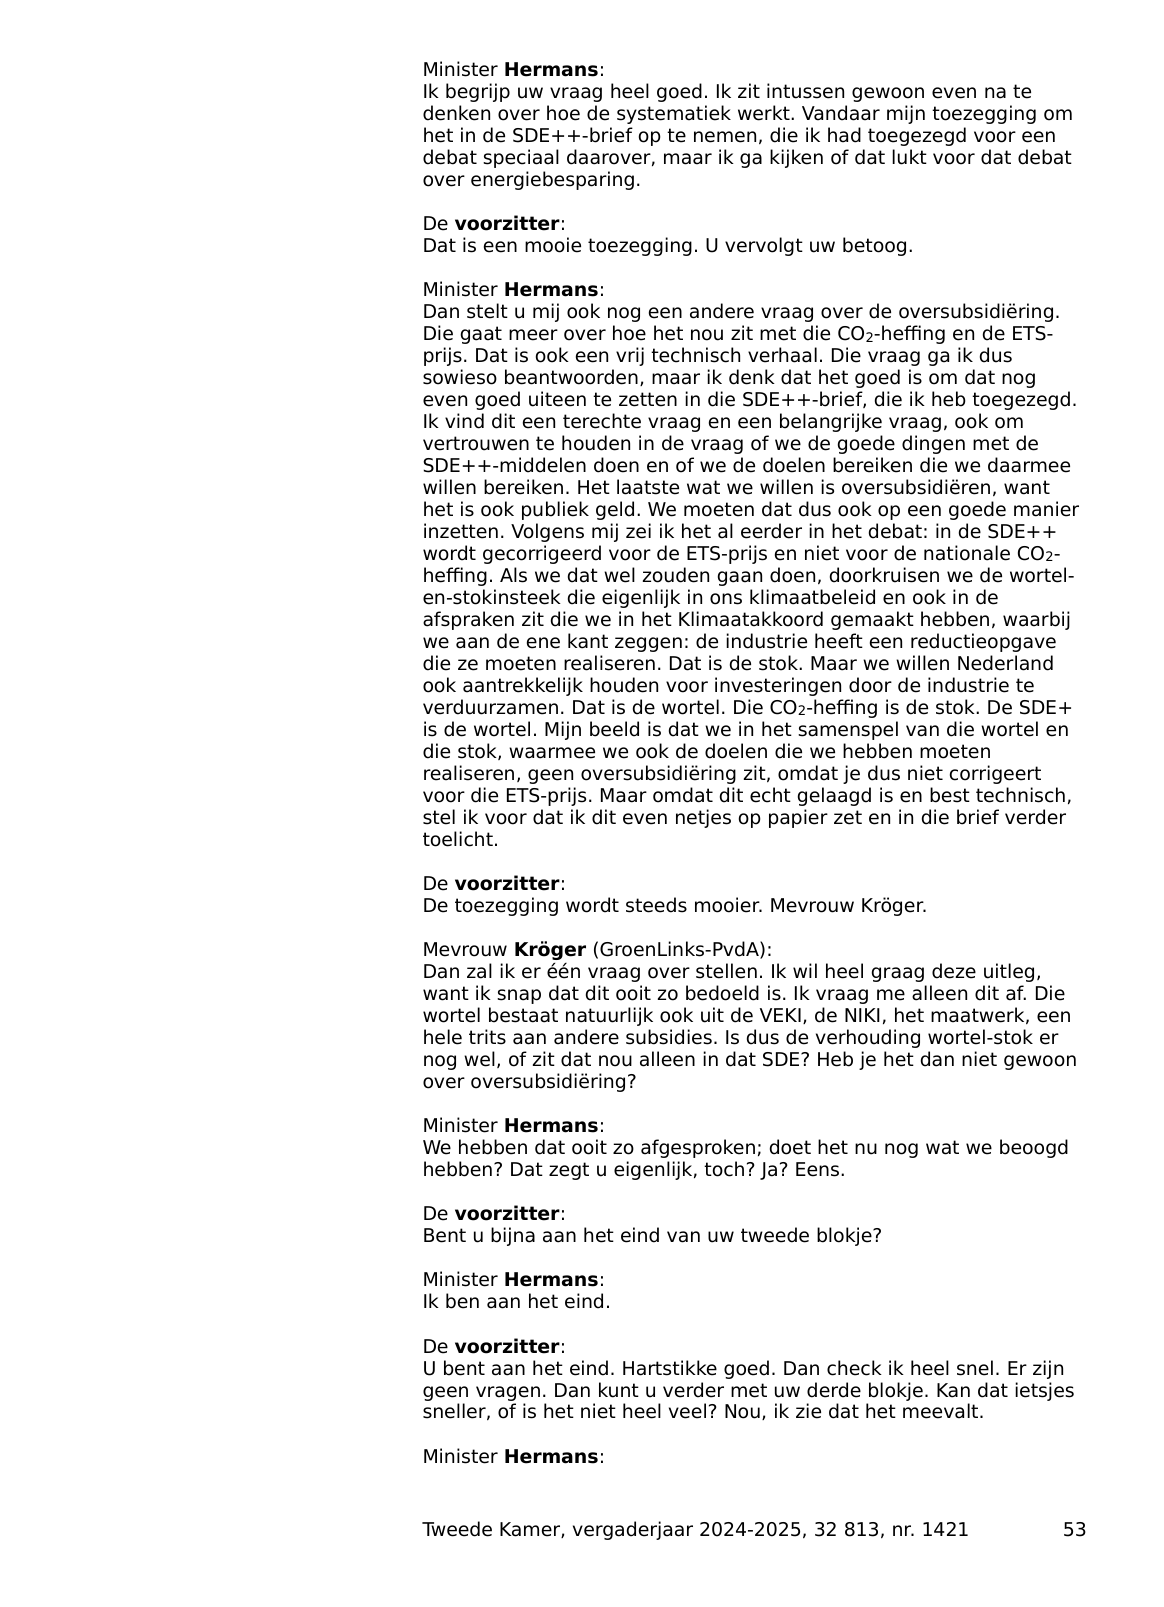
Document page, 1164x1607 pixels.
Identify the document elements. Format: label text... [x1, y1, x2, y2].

text Minister Hermans: [422, 59, 1087, 81]
text Dat is een mooie toezegging. U vervolgt uw betoog. [422, 235, 1087, 257]
text Dan zal ik er één vraag over stellen. Ik wil heel graag deze uitleg, want ik snap dat dit ooit zo bedoeld is. Ik vraag me alleen dit af. Die wortel bestaat natuurlijk ook uit de VEKI, de NIKI, het maatwerk, een hele trits aan andere subsidies. Is dus de verhouding wortel-stok er nog wel, of zit dat nou alleen in dat SDE? Heb je het dan niet gewoon over oversubsidiëring? [422, 961, 1087, 1093]
text Dan stelt u mij ook nog een andere vraag over de oversubsidiëring. Die gaat meer over hoe het nou zit met die CO2-heffing en de ETS-prijs. Dat is ook een vrij technisch verhaal. Die vraag ga ik dus sowieso beantwoorden, maar ik denk dat het goed is om dat nog even goed uiteen te zetten in die SDE++-brief, die ik heb toegezegd. Ik vind dit een terechte vraag en een belangrijke vraag, ook om vertrouwen te houden in de vraag of we de goede dingen met de SDE++-middelen doen en of we de doelen bereiken die we daarmee willen bereiken. Het laatste wat we willen is oversubsidiëren, want het is ook publiek geld. We moeten dat dus ook op een goede manier inzetten. Volgens mij zei ik het al eerder in het debat: in de SDE++ wordt gecorrigeerd voor de ETS-prijs en niet voor de nationale CO2-heffing. Als we dat wel zouden gaan doen, doorkruisen we de wortel-en-stokinsteek die eigenlijk in ons klimaatbeleid en ook in de afspraken zit die we in het Klimaatakkoord gemaakt hebben, waarbij we aan de ene kant zeggen: de industrie heeft een reductieopgave die ze moeten realiseren. Dat is de stok. Maar we willen Nederland ook aantrekkelijk houden voor investeringen door de industrie te verduurzamen. Dat is de wortel. Die CO2-heffing is de stok. De SDE+ is de wortel. Mijn beeld is dat we in het samenspel van die wortel en die stok, waarmee we ook de doelen die we hebben moeten realiseren, geen oversubsidiëring zit, omdat je dus niet corrigeert voor die ETS-prijs. Maar omdat dit echt gelaagd is en best technisch, stel ik voor dat ik dit even netjes op papier zet en in die brief verder toelicht. [422, 301, 1087, 851]
text Minister Hermans: [422, 1446, 1087, 1468]
text Bent u bijna aan het eind van uw tweede blokje? [422, 1225, 1087, 1247]
text Mevrouw Kröger (GroenLinks-PvdA): [422, 939, 1087, 961]
text Minister Hermans: [422, 1115, 1087, 1137]
text U bent aan het eind. Hartstikke goed. Dan check ik heel snel. Er zijn geen vragen. Dan kunt u verder met uw derde blokje. Kan dat ietsjes sneller, of is het niet heel veel? Nou, ik zie dat het meevalt. [422, 1357, 1087, 1423]
text We hebben dat ooit zo afgesproken; doet het nu nog wat we beoogd hebben? Dat zegt u eigenlijk, toch? Ja? Eens. [422, 1137, 1087, 1181]
text Ik begrijp uw vraag heel goed. Ik zit intussen gewoon even na te denken over hoe de systematiek werkt. Vandaar mijn toezegging om het in de SDE++-brief op te nemen, die ik had toegezegd voor een debat speciaal daarover, maar ik ga kijken of dat lukt voor dat debat over energiebesparing. [422, 81, 1087, 191]
text De toezegging wordt steeds mooier. Mevrouw Kröger. [422, 895, 1087, 917]
text Minister Hermans: [422, 1269, 1087, 1291]
text De voorzitter: [422, 1203, 1087, 1225]
text De voorzitter: [422, 873, 1087, 895]
text De voorzitter: [422, 213, 1087, 235]
text De voorzitter: [422, 1336, 1087, 1357]
text Ik ben aan het eind. [422, 1291, 1087, 1313]
text Minister Hermans: [422, 279, 1087, 301]
